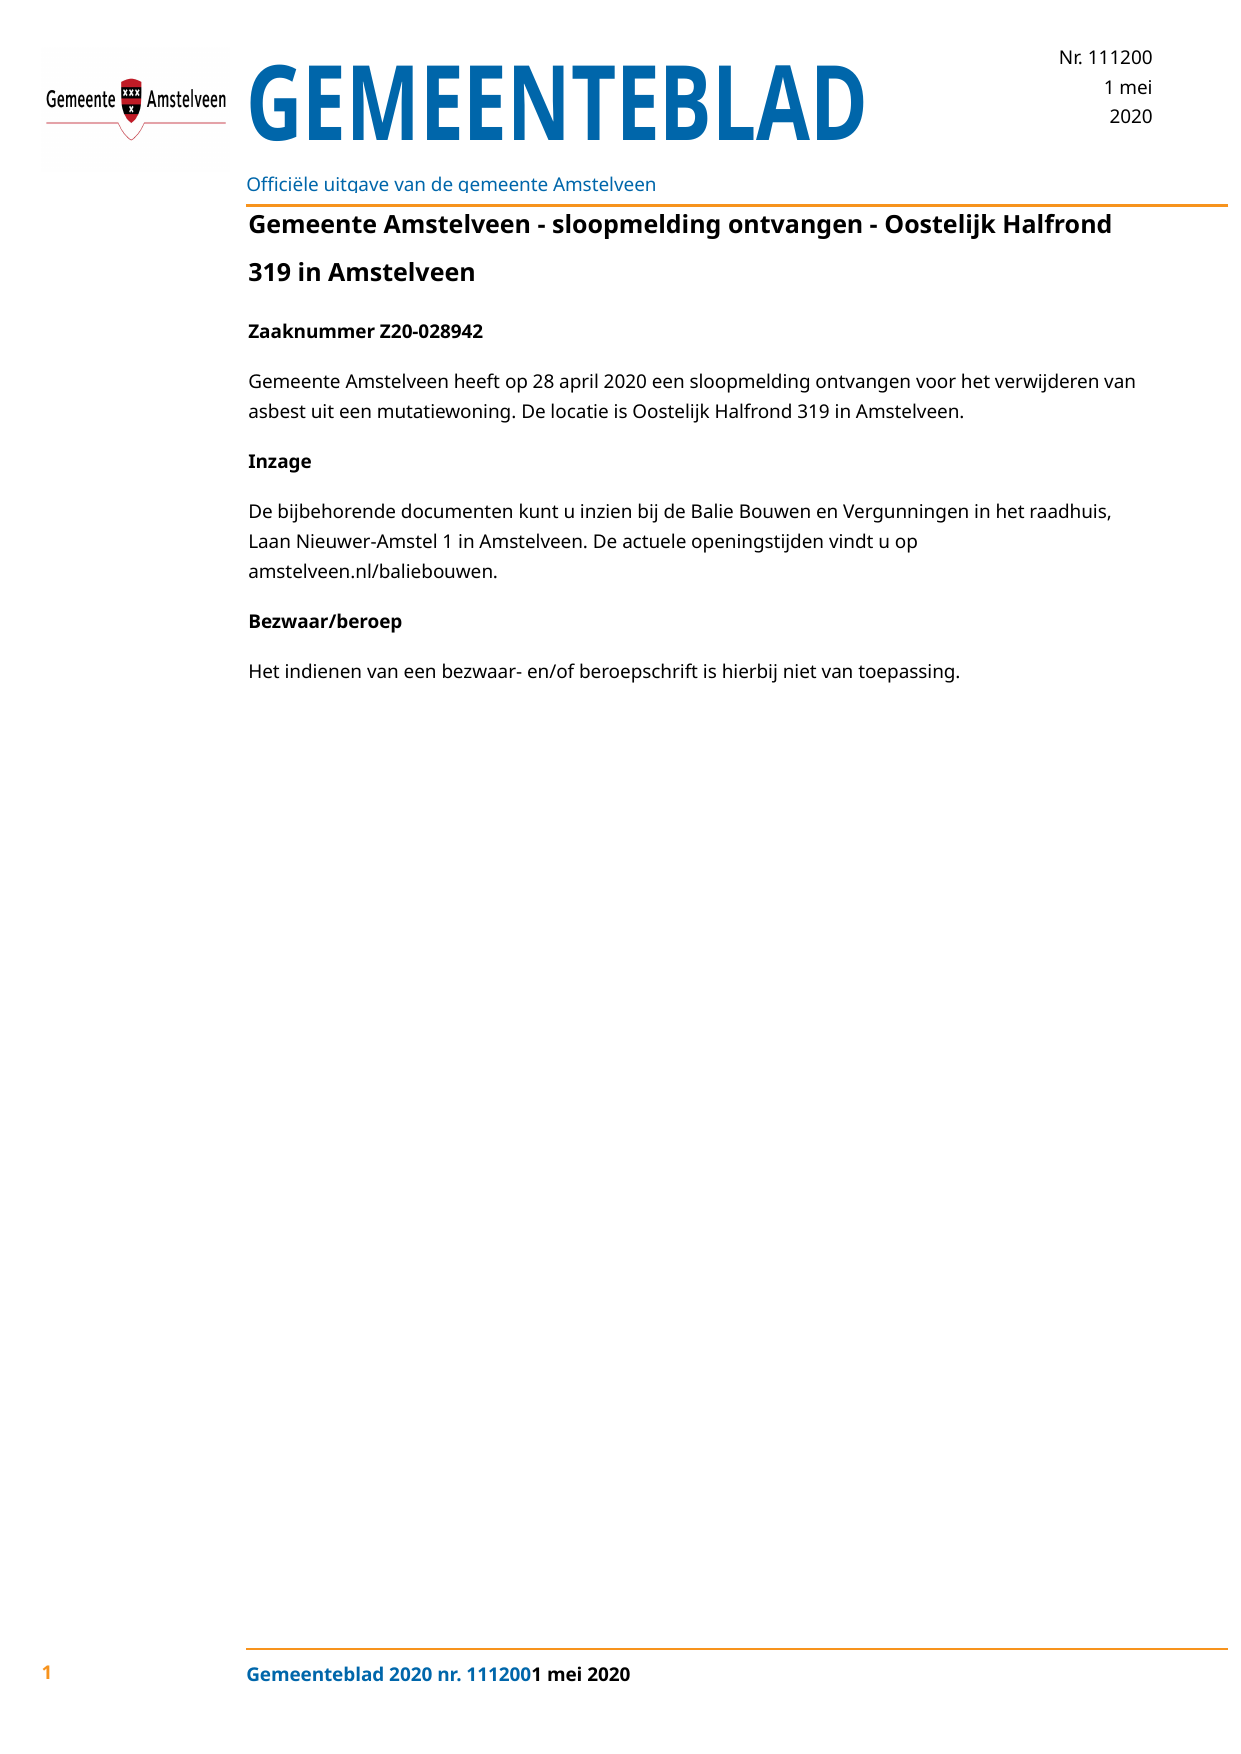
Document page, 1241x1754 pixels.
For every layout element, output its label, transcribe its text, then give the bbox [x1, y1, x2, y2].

text De bijbehorende documenten kunt u inzien bij de Balie Bouwen en Vergunningen in het raadhuis, Laan Nieuwer-Amstel 1 in Amstelveen. De actuele openingstijden vindt u op amstelveen.nl/baliebouwen. [248, 499, 1152, 584]
text Bezwaar/beroep [248, 608, 1152, 634]
text Het indienen van een bezwaar- en/of beroepschrift is hierbij niet van toepassing. [248, 659, 1152, 684]
text Gemeente Amstelveen - sloopmelding ontvangen - Oostelijk Halfrond 319 in Amstelveen [248, 207, 1152, 288]
text Inzage [248, 448, 1152, 474]
picture [41, 47, 231, 172]
text Gemeente Amstelveen heeft op 28 april 2020 een sloopmelding ontvangen voor het verwijderen van asbest uit een mutatiewoning. De locatie is Oostelijk Halfrond 319 in Amstelveen. [248, 368, 1152, 424]
text Zaaknummer Z20-028942 [248, 318, 1152, 344]
